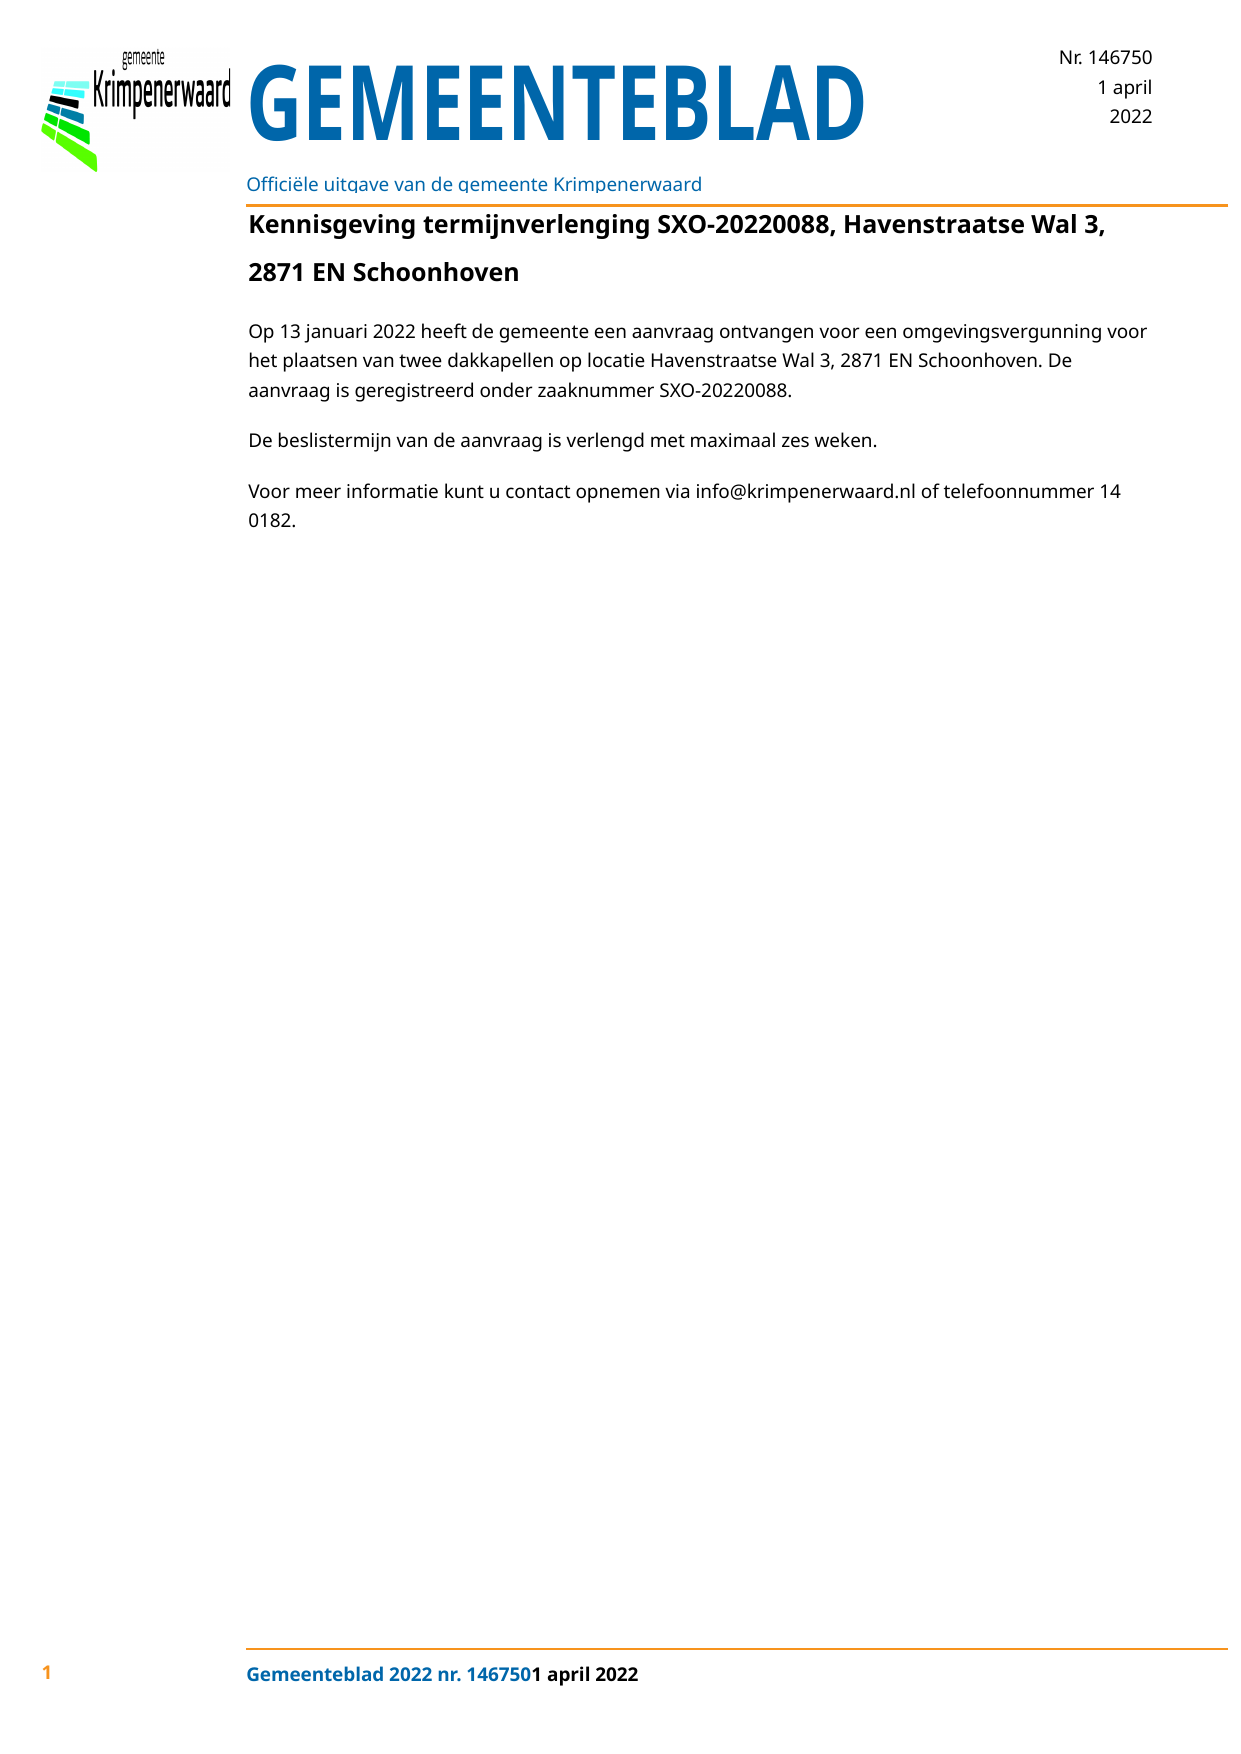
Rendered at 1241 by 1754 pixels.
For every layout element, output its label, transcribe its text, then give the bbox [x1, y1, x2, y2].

text Op 13 januari 2022 heeft de gemeente een aanvraag ontvangen voor een omgevingsvergunning voor het plaatsen van twee dakkapellen op locatie Havenstraatse Wal 3, 2871 EN Schoonhoven. De aanvraag is geregistreerd onder zaaknummer SXO-20220088. [248, 318, 1152, 403]
text De beslistermijn van de aanvraag is verlengd met maximaal zes weken. [248, 427, 1152, 453]
text Voor meer informatie kunt u contact opnemen via info@krimpenerwaard.nl of telefoonnummer 14 0182. [248, 478, 1152, 533]
text Kennisgeving termijnverlenging SXO-20220088, Havenstraatse Wal 3, 2871 EN Schoonhoven [248, 207, 1152, 288]
picture [41, 47, 231, 172]
